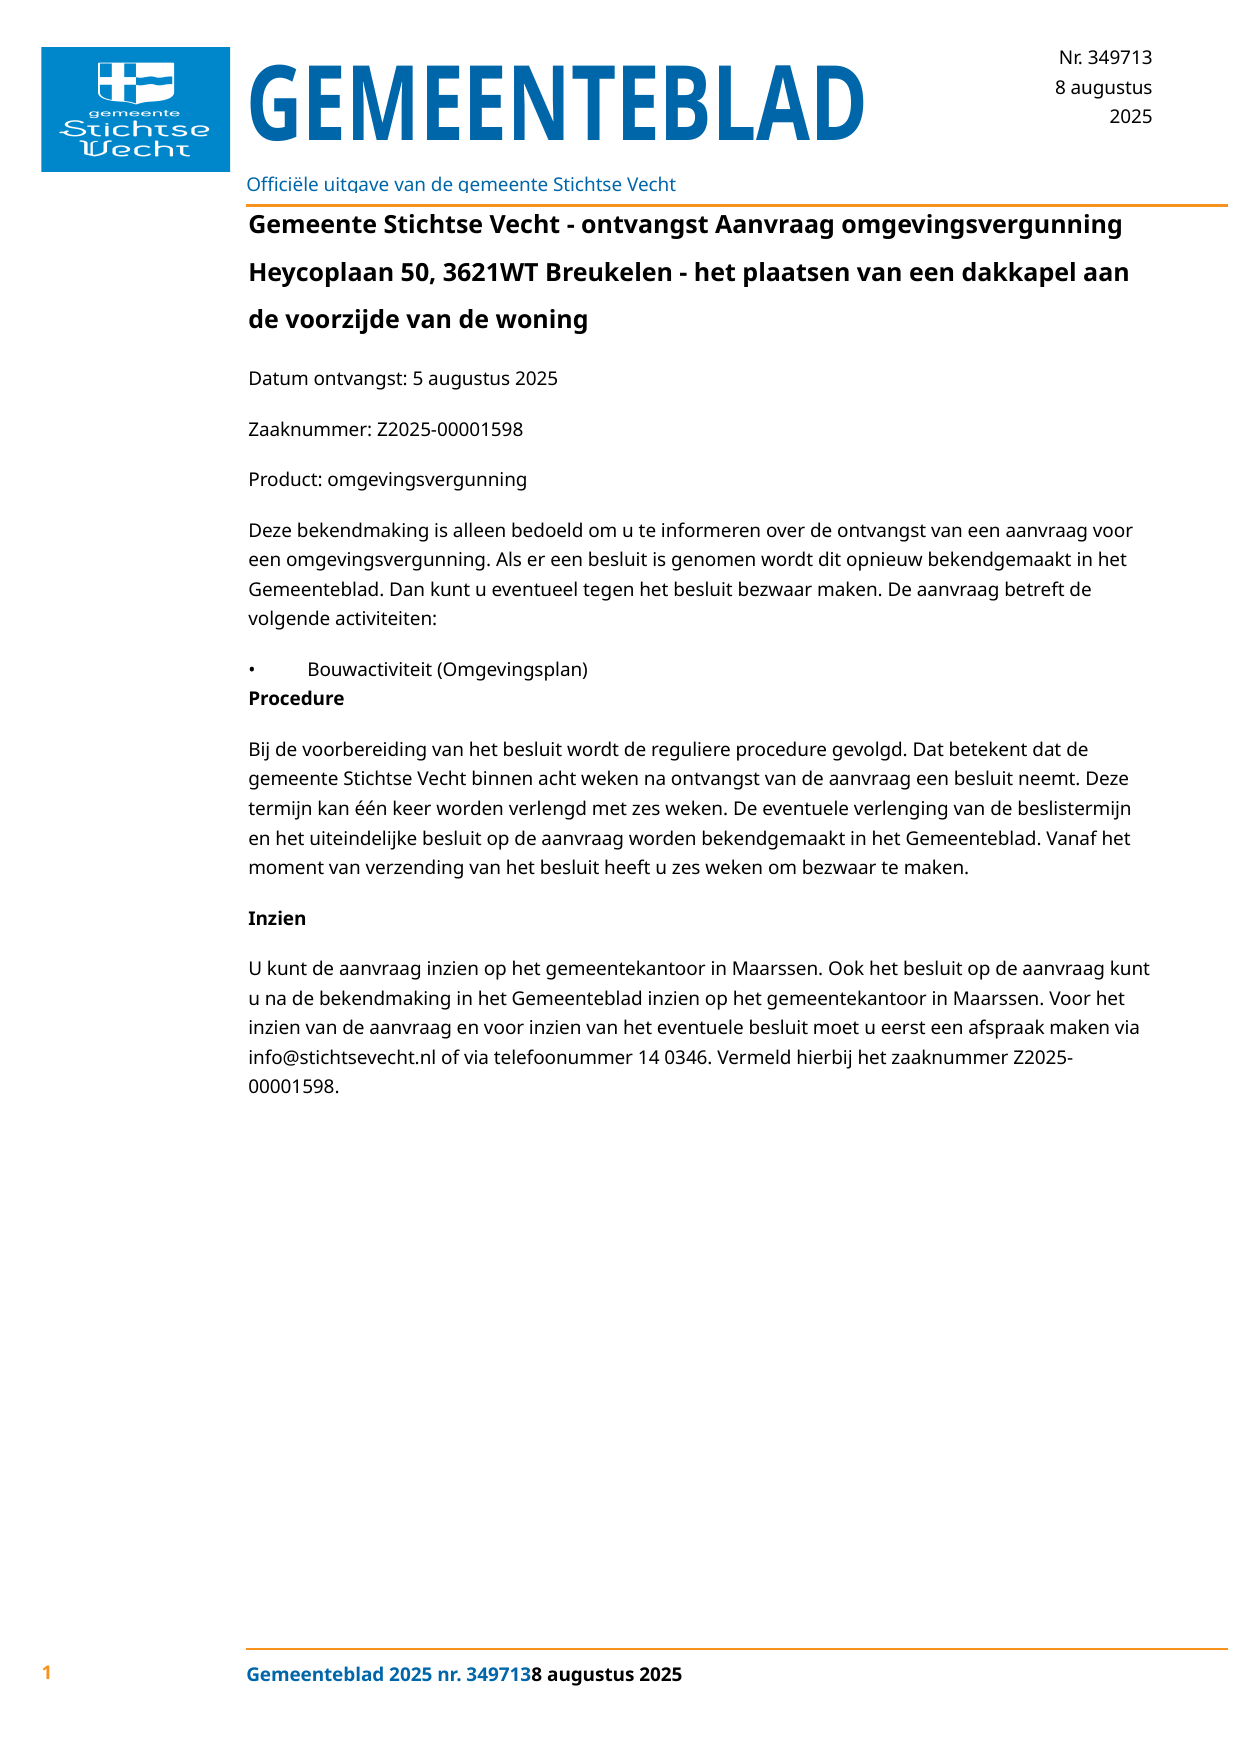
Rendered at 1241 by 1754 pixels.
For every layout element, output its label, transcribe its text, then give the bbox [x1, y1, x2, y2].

text Product: omgevingsvergunning [248, 466, 1152, 492]
text U kunt de aanvraag inzien op het gemeentekantoor in Maarssen. Ook het besluit op de aanvraag kunt u na de bekendmaking in het Gemeenteblad inzien op het gemeentekantoor in Maarssen. Voor het inzien van de aanvraag en voor inzien van het eventuele besluit moet u eerst een afspraak maken via info@stichtsevecht.nl of via telefoonummer 14 0346. Vermeld hierbij het zaaknummer Z2025-00001598. [248, 955, 1152, 1099]
text Bij de voorbereiding van het besluit wordt de reguliere procedure gevolgd. Dat betekent dat de gemeente Stichtse Vecht binnen acht weken na ontvangst van de aanvraag een besluit neemt. Deze termijn kan één keer worden verlengd met zes weken. De eventuele verlenging van de beslistermijn en het uiteindelijke besluit op de aanvraag worden bekendgemaakt in het Gemeenteblad. Vanaf het moment van verzending van het besluit heeft u zes weken om bezwaar te maken. [248, 736, 1152, 880]
list Bouwactiviteit (Omgevingsplan) [248, 656, 1152, 682]
text Deze bekendmaking is alleen bedoeld om u te informeren over de ontvangst van een aanvraag voor een omgevingsvergunning. Als er een besluit is genomen wordt dit opnieuw bekendgemaakt in het Gemeenteblad. Dan kunt u eventueel tegen het besluit bezwaar maken. De aanvraag betreft de volgende activiteiten: [248, 517, 1152, 631]
text Procedure [248, 686, 1152, 711]
text Inzien [248, 905, 1152, 930]
text Datum ontvangst: 5 augustus 2025 [248, 366, 1152, 391]
picture [137, 63, 174, 103]
picture [99, 63, 135, 101]
text Zaaknummer: Z2025-00001598 [248, 416, 1152, 442]
text Gemeente Stichtse Vecht - ontvangst Aanvraag omgevingsvergunning Heycoplaan 50, 3621WT Breukelen - het plaatsen van een dakkapel aan de voorzijde van de woning [248, 207, 1152, 336]
